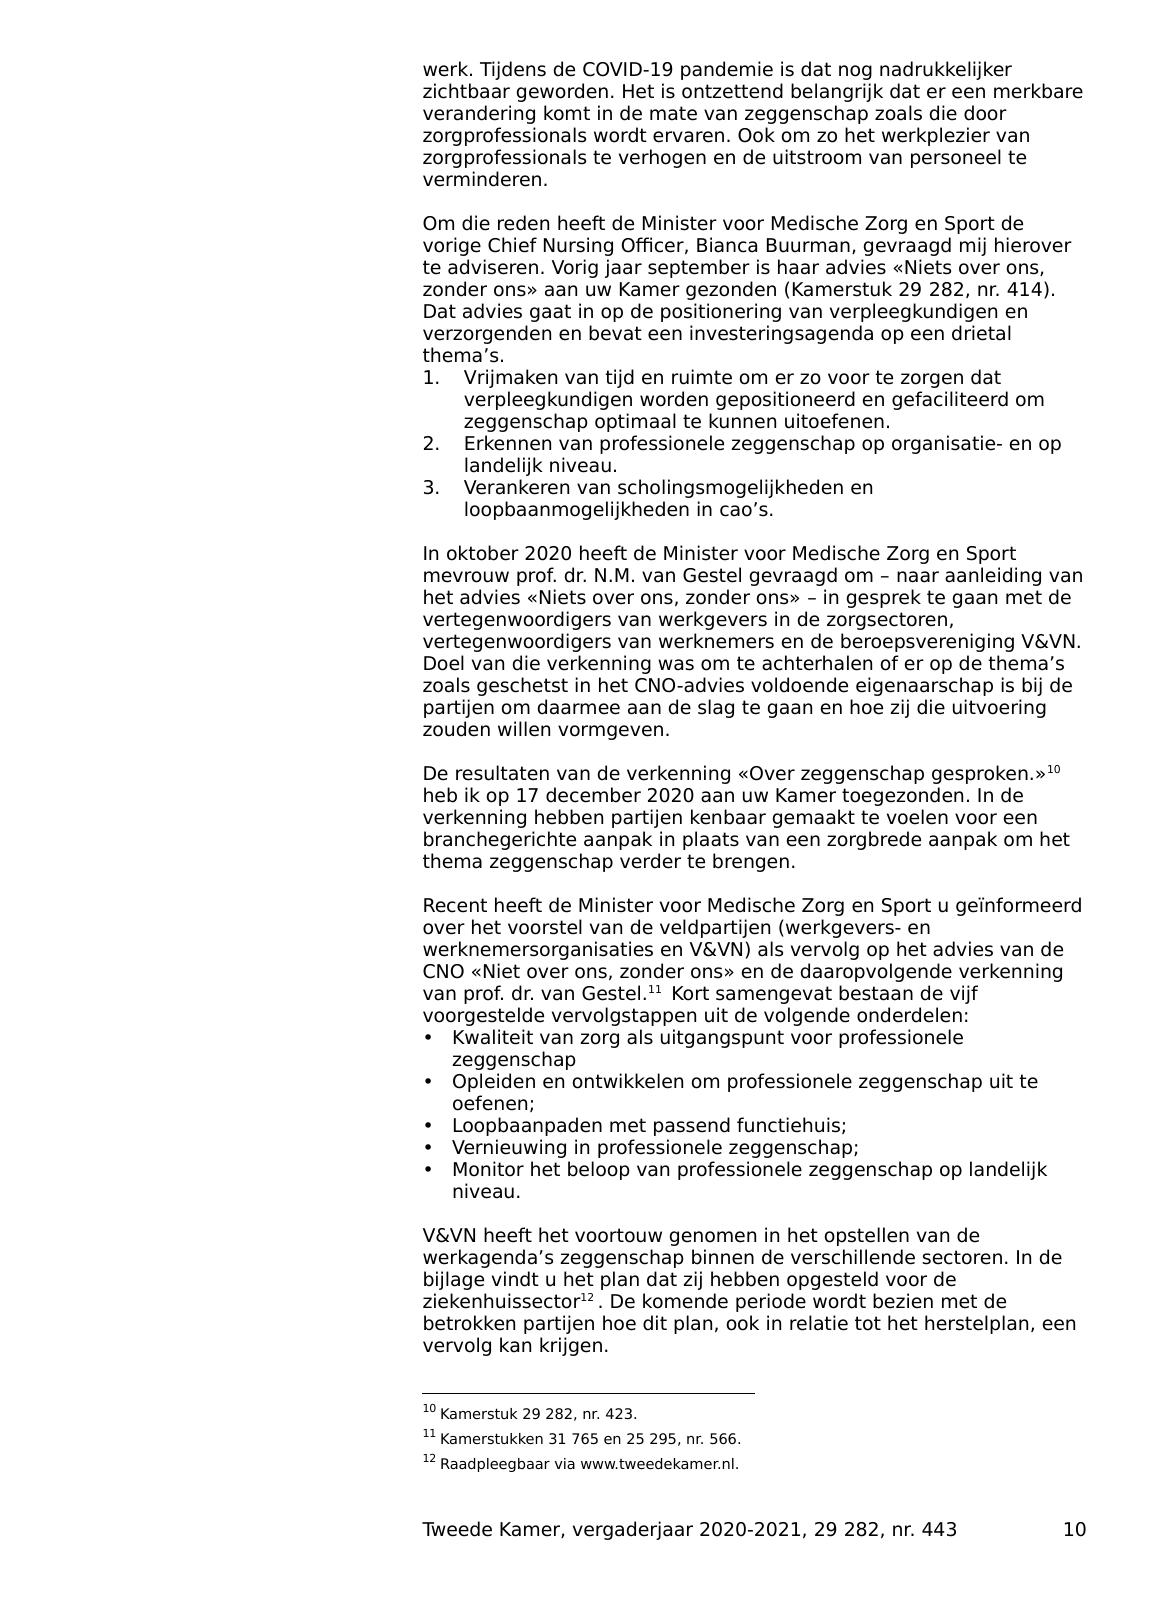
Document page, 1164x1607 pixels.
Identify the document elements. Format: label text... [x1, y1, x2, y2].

text • Vernieuwing in professionele zeggenschap; [422, 1137, 1087, 1159]
text • Monitor het beloop van professionele zeggenschap op landelijk niveau. [422, 1159, 1087, 1203]
text V&VN heeft het voortouw genomen in het opstellen van de werkagenda’s zeggenschap binnen de verschillende sectoren. In de bijlage vindt u het plan dat zij hebben opgesteld voor de ziekenhuissector. De komende periode wordt bezien met de betrokken partijen hoe dit plan, ook in relatie tot het herstelplan, een vervolg kan krijgen. [422, 1225, 1087, 1357]
text 3. Verankeren van scholingsmogelijkheden en loopbaanmogelijkheden in cao’s. [422, 477, 1087, 521]
text Kamerstuk 29 282, nr. 423. [422, 1402, 1087, 1424]
text 1. Vrijmaken van tijd en ruimte om er zo voor te zorgen dat verpleegkundigen worden gepositioneerd en gefaciliteerd om zeggenschap optimaal te kunnen uitoefenen. [422, 367, 1087, 433]
text Recent heeft de Minister voor Medische Zorg en Sport u geïnformeerd over het voorstel van de veldpartijen (werkgevers- en werknemersorganisaties en V&VN) als vervolg op het advies van de CNO «Niet over ons, zonder ons» en de daaropvolgende verkenning van prof. dr. van Gestel. Kort samengevat bestaan de vijf voorgestelde vervolgstappen uit de volgende onderdelen: [422, 895, 1087, 1027]
text 2. Erkennen van professionele zeggenschap op organisatie- en op landelijk niveau. [422, 433, 1087, 477]
text Kamerstukken 31 765 en 25 295, nr. 566. [422, 1427, 1087, 1449]
text • Kwaliteit van zorg als uitgangspunt voor professionele zeggenschap [422, 1027, 1087, 1071]
text werk. Tijdens de COVID-19 pandemie is dat nog nadrukkelijker zichtbaar geworden. Het is ontzettend belangrijk dat er een merkbare verandering komt in de mate van zeggenschap zoals die door zorgprofessionals wordt ervaren. Ook om zo het werkplezier van zorgprofessionals te verhogen en de uitstroom van personeel te verminderen. [422, 59, 1087, 191]
text • Loopbaanpaden met passend functiehuis; [422, 1115, 1087, 1137]
text De resultaten van de verkenning «Over zeggenschap gesproken.» heb ik op 17 december 2020 aan uw Kamer toegezonden. In de verkenning hebben partijen kenbaar gemaakt te voelen voor een branchegerichte aanpak in plaats van een zorgbrede aanpak om het thema zeggenschap verder te brengen. [422, 763, 1087, 873]
text Om die reden heeft de Minister voor Medische Zorg en Sport de vorige Chief Nursing Officer, Bianca Buurman, gevraagd mij hierover te adviseren. Vorig jaar september is haar advies «Niets over ons, zonder ons» aan uw Kamer gezonden (Kamerstuk 29 282, nr. 414). Dat advies gaat in op de positionering van verpleegkundigen en verzorgenden en bevat een investeringsagenda op een drietal thema’s. [422, 213, 1087, 367]
text Raadpleegbaar via www.tweedekamer.nl. [422, 1452, 1087, 1474]
text In oktober 2020 heeft de Minister voor Medische Zorg en Sport mevrouw prof. dr. N.M. van Gestel gevraagd om – naar aanleiding van het advies «Niets over ons, zonder ons» – in gesprek te gaan met de vertegenwoordigers van werkgevers in de zorgsectoren, vertegenwoordigers van werknemers en de beroepsvereniging V&VN. Doel van die verkenning was om te achterhalen of er op de thema’s zoals geschetst in het CNO-advies voldoende eigenaarschap is bij de partijen om daarmee aan de slag te gaan en hoe zij die uitvoering zouden willen vormgeven. [422, 543, 1087, 741]
text • Opleiden en ontwikkelen om professionele zeggenschap uit te oefenen; [422, 1071, 1087, 1115]
